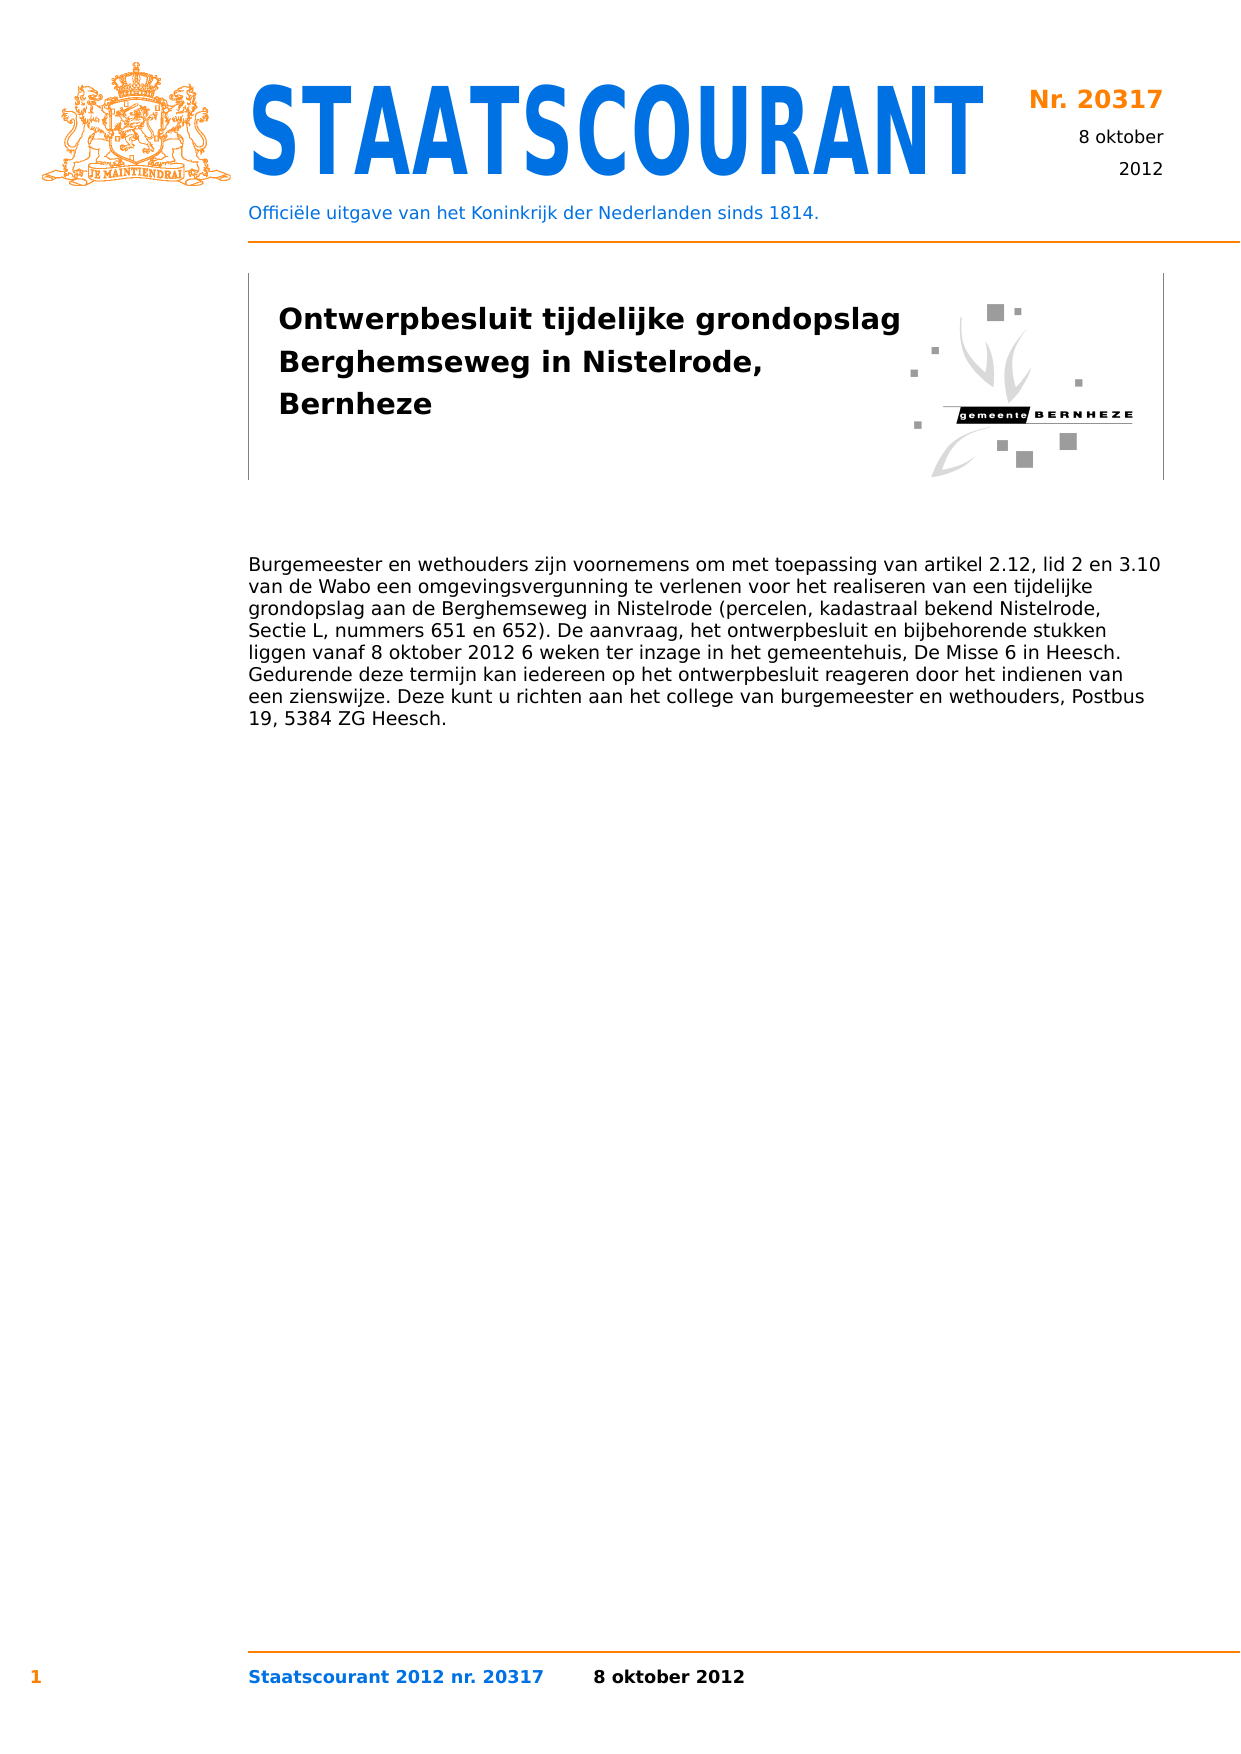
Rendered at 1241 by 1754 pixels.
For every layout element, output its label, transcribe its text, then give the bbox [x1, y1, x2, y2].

picture [41, 62, 231, 186]
table_header [25, 62, 248, 241]
table_header STAATSCOURANT [248, 62, 998, 203]
picture [909, 302, 1134, 480]
subtitle Ontwerpbesluit tijdelijke grondopslag Berghemseweg in Nistelrode, Bernheze [249, 273, 1163, 480]
text Burgemeester en wethouders zijn voornemens om met toepassing van artikel 2.12, lid 2 en 3.10 van de Wabo een omgevingsvergunning te verlenen voor het realiseren van een tijdelijke grondopslag aan de Berghemseweg in Nistelrode (percelen, kadastraal bekend Nistelrode, Sectie L, nummers 651 en 652). De aanvraag, het ontwerpbesluit en bijbehorende stukken liggen vanaf 8 oktober 2012 6 weken ter inzage in het gemeentehuis, De Misse 6 in Heesch. Gedurende deze termijn kan iedereen op het ontwerpbesluit reageren door het indienen van een zienswijze. Deze kunt u richten aan het college van burgemeester en wethouders, Postbus 19, 5384 ZG Heesch. [248, 554, 1163, 729]
table_cell Officiële uitgave van het Koninkrijk der Nederlanden sinds 1814. [248, 203, 1240, 241]
table_cell 8 oktober [998, 121, 1240, 153]
table_cell 2012 [998, 153, 1240, 203]
table_header Nr. 20317 [998, 62, 1240, 121]
